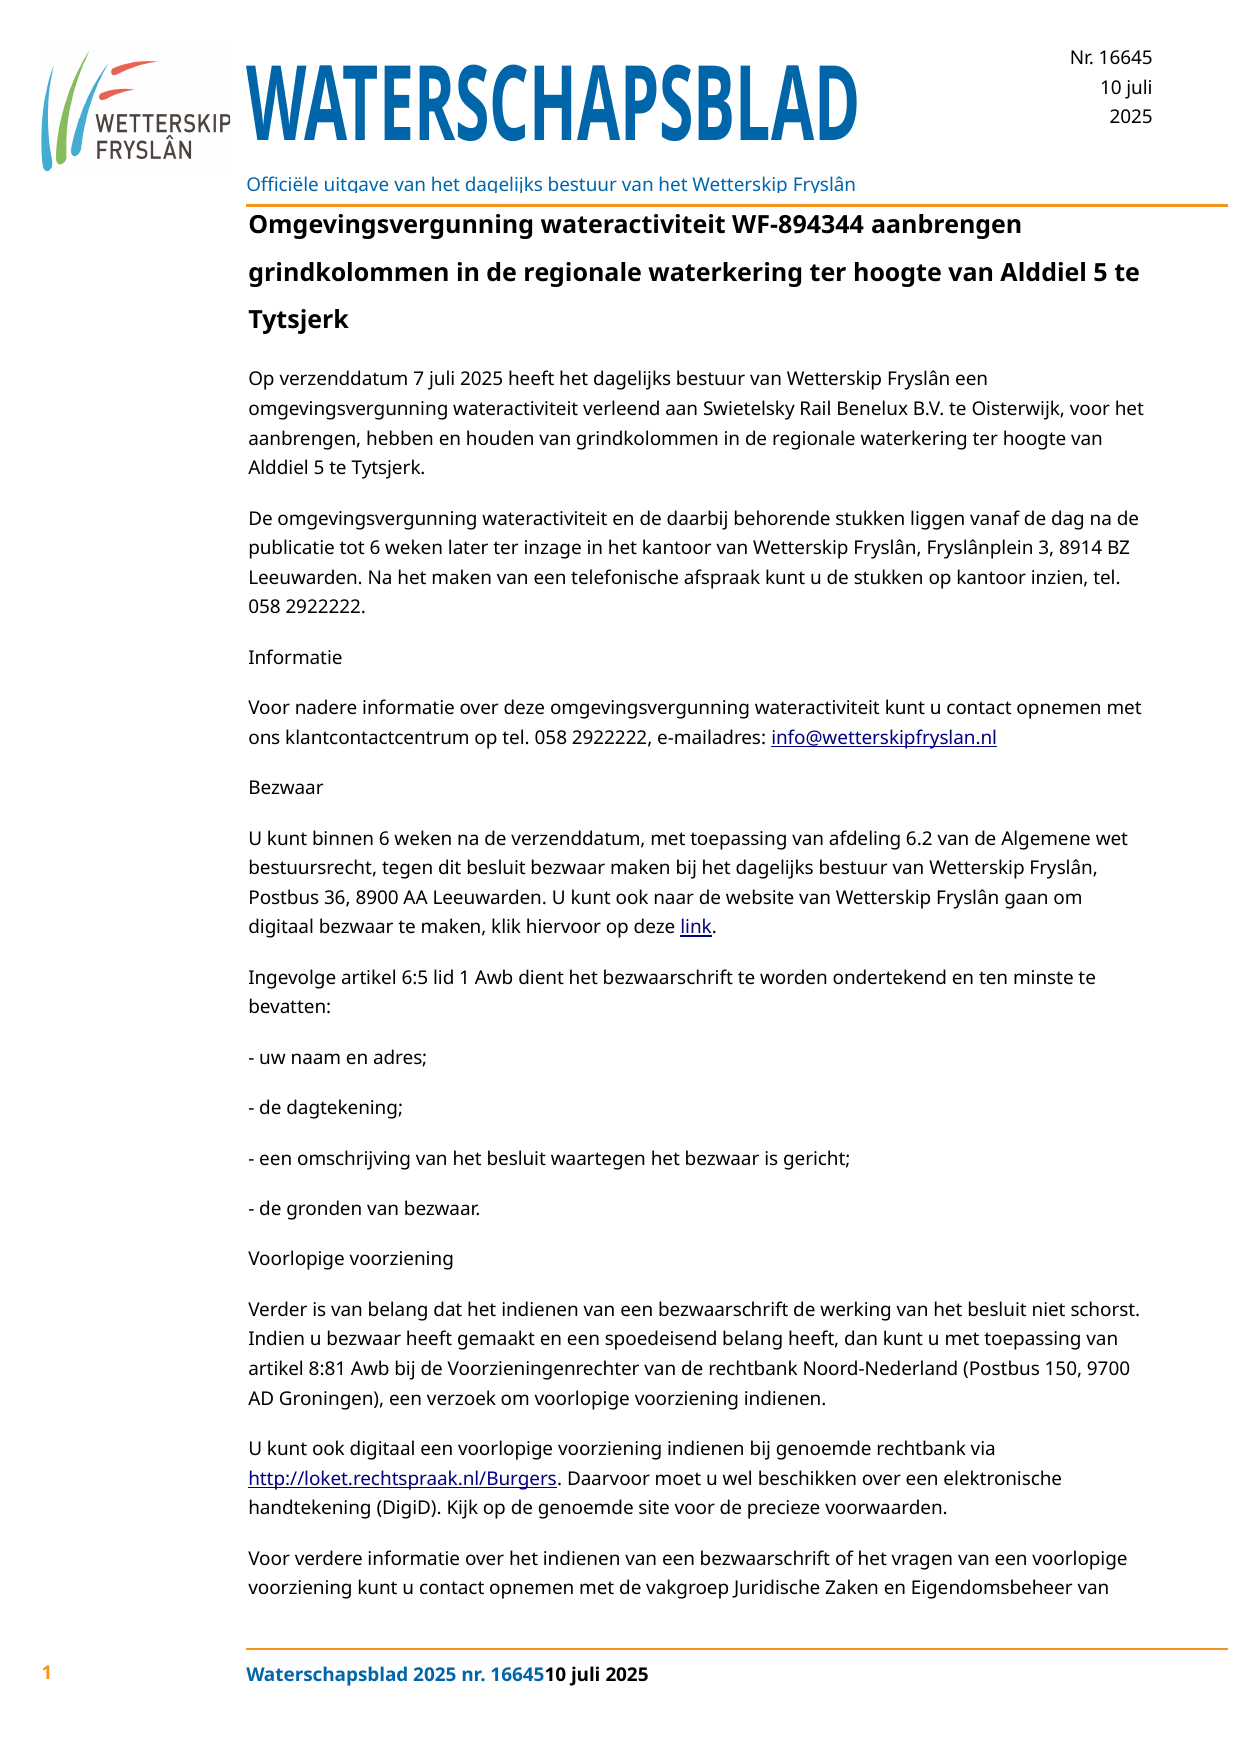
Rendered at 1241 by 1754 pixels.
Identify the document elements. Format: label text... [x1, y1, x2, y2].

text - een omschrijving van het besluit waartegen het bezwaar is gericht; [248, 1145, 1152, 1170]
text - de dagtekening; [248, 1094, 1152, 1120]
text Bezwaar [248, 774, 1152, 800]
text Verder is van belang dat het indienen van een bezwaarschrift de werking van het besluit niet schorst. Indien u bezwaar heeft gemaakt en een spoedeisend belang heeft, dan kunt u met toepassing van artikel 8:81 Awb bij de Voorzieningenrechter van de rechtbank Noord-Nederland (Postbus 150, 9700 AD Groningen), een verzoek om voorlopige voorziening indienen. [248, 1296, 1152, 1410]
text Omgevingsvergunning wateractiviteit WF-894344 aanbrengen grindkolommen in de regionale waterkering ter hoogte van Alddiel 5 te Tytsjerk [248, 207, 1152, 336]
picture [41, 47, 231, 172]
text Op verzenddatum 7 juli 2025 heeft het dagelijks bestuur van Wetterskip Fryslân een omgevingsvergunning wateractiviteit verleend aan Swietelsky Rail Benelux B.V. te Oisterwijk, voor het aanbrengen, hebben en houden van grindkolommen in de regionale waterkering ter hoogte van Alddiel 5 te Tytsjerk. [248, 366, 1152, 480]
text - de gronden van bezwaar. [248, 1195, 1152, 1221]
text - uw naam en adres; [248, 1044, 1152, 1069]
text Ingevolge artikel 6:5 lid 1 Awb dient het bezwaarschrift te worden ondertekend en ten minste te bevatten: [248, 964, 1152, 1019]
text Voor nadere informatie over deze omgevingsvergunning wateractiviteit kunt u contact opnemen met ons klantcontactcentrum op tel. 058 2922222, e-mailadres: info@wetterskipfryslan.nl [248, 694, 1152, 749]
text Voorlopige voorziening [248, 1246, 1152, 1271]
text Informatie [248, 644, 1152, 669]
text De omgevingsvergunning wateractiviteit en de daarbij behorende stukken liggen vanaf de dag na de publicatie tot 6 weken later ter inzage in het kantoor van Wetterskip Fryslân, Fryslânplein 3, 8914 BZ Leeuwarden. Na het maken van een telefonische afspraak kunt u de stukken op kantoor inzien, tel. 058 2922222. [248, 505, 1152, 619]
text Voor verdere informatie over het indienen van een bezwaarschrift of het vragen van een voorlopige voorziening kunt u contact opnemen met de vakgroep Juridische Zaken en Eigendomsbeheer van [248, 1545, 1152, 1600]
text U kunt ook digitaal een voorlopige voorziening indienen bij genoemde rechtbank via http://loket.rechtspraak.nl/Burgers. Daarvoor moet u wel beschikken over een elektronische handtekening (DigiD). Kijk op de genoemde site voor de precieze voorwaarden. [248, 1435, 1152, 1520]
text U kunt binnen 6 weken na de verzenddatum, met toepassing van afdeling 6.2 van de Algemene wet bestuursrecht, tegen dit besluit bezwaar maken bij het dagelijks bestuur van Wetterskip Fryslân, Postbus 36, 8900 AA Leeuwarden. U kunt ook naar de website van Wetterskip Fryslân gaan om digitaal bezwaar te maken, klik hiervoor op deze link. [248, 825, 1152, 939]
